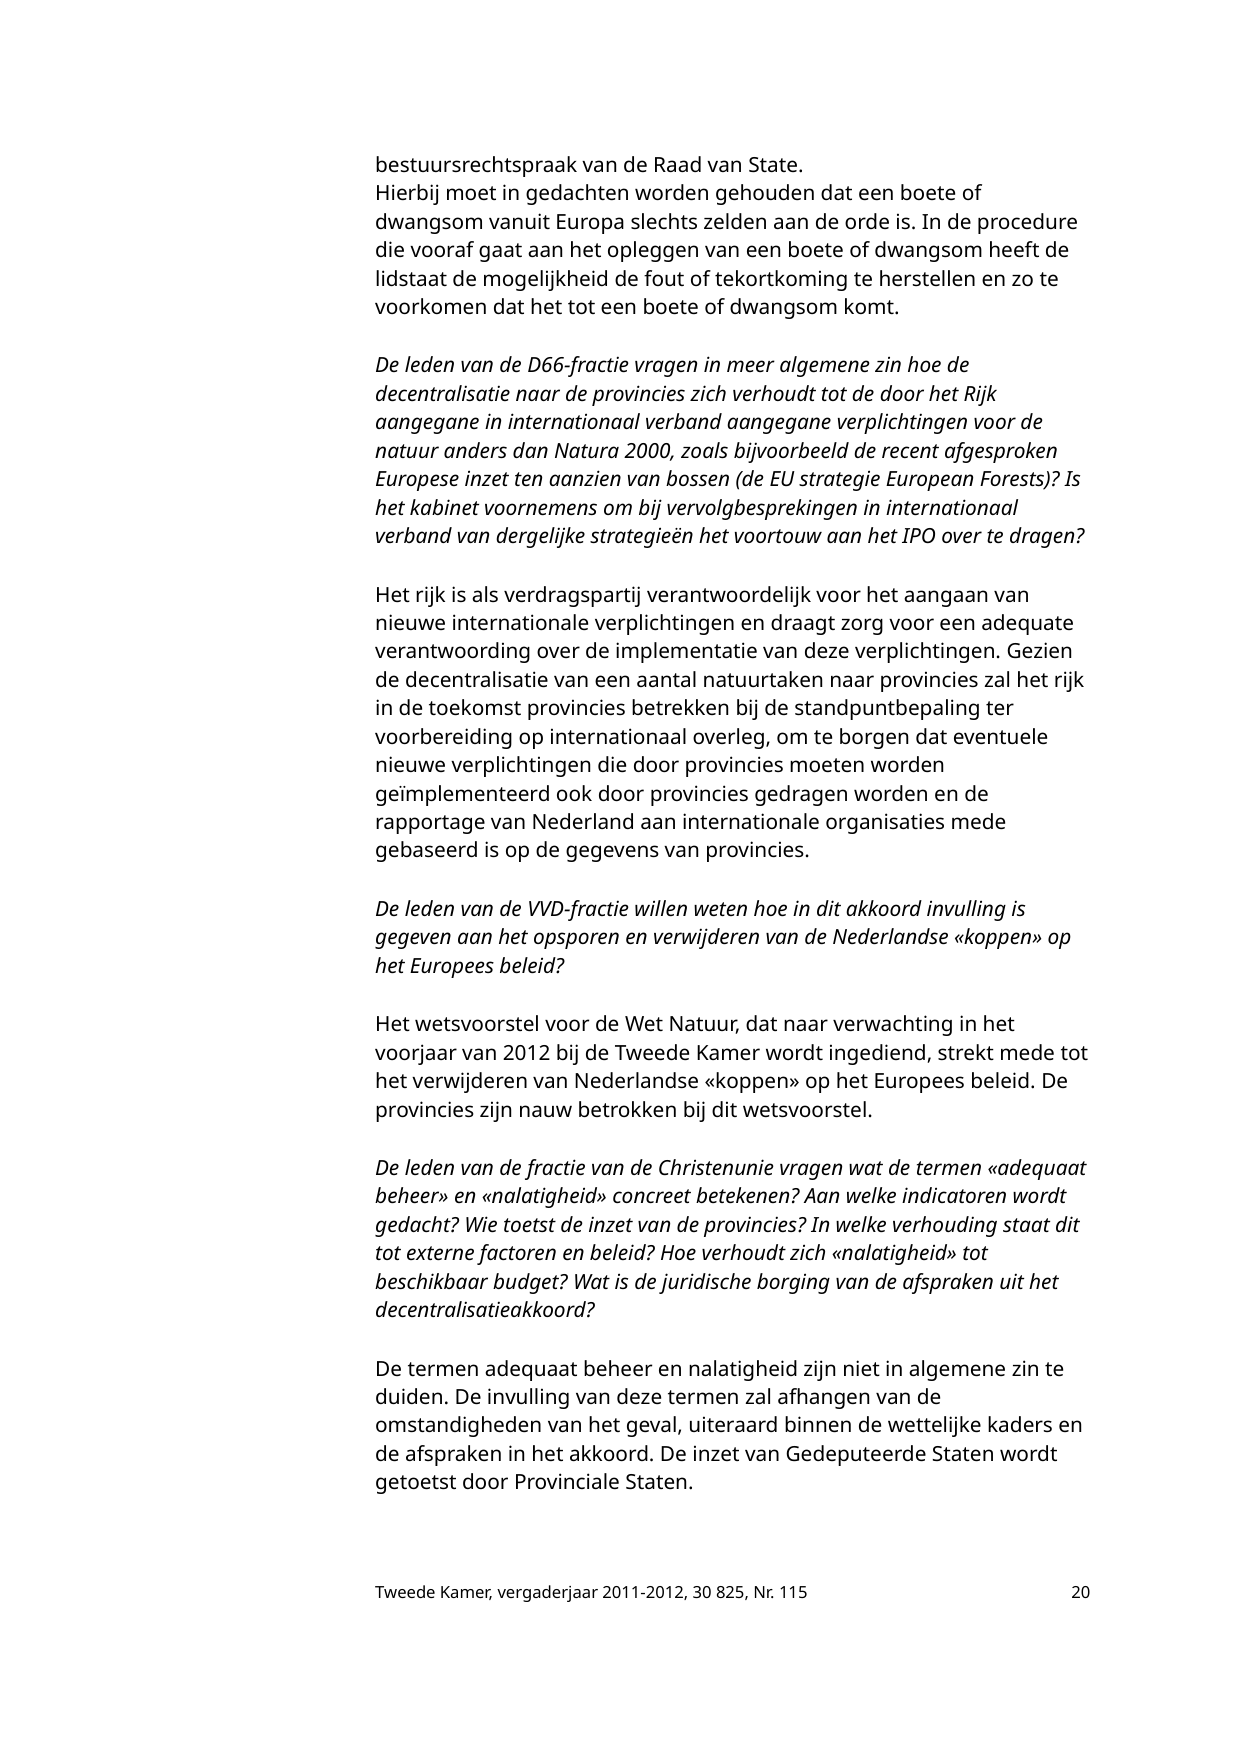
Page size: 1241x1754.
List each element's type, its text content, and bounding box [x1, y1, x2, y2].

text Het wetsvoorstel voor de Wet Natuur, dat naar verwachting in het voorjaar van 2012 bij de Tweede Kamer wordt ingediend, strekt mede tot het verwijderen van Nederlandse «koppen» op het Europees beleid. De provincies zijn nauw betrokken bij dit wetsvoorstel. [375, 1009, 1090, 1123]
text Het rijk is als verdragspartij verantwoordelijk voor het aangaan van nieuwe internationale verplichtingen en draagt zorg voor een adequate verantwoording over de implementatie van deze verplichtingen. Gezien de decentralisatie van een aantal natuurtaken naar provincies zal het rijk in de toekomst provincies betrekken bij de standpuntbepaling ter voorbereiding op internationaal overleg, om te borgen dat eventuele nieuwe verplichtingen die door provincies moeten worden geïmplementeerd ook door provincies gedragen worden en de rapportage van Nederland aan internationale organisaties mede gebaseerd is op de gegevens van provincies. [375, 580, 1090, 864]
text bestuursrechtspraak van de Raad van State. [375, 150, 1090, 178]
text De termen adequaat beheer en nalatigheid zijn niet in algemene zin te duiden. De invulling van deze termen zal afhangen van de omstandigheden van het geval, uiteraard binnen de wettelijke kaders en de afspraken in het akkoord. De inzet van Gedeputeerde Staten wordt getoetst door Provinciale Staten. [375, 1354, 1090, 1496]
text De leden van de D66-fractie vragen in meer algemene zin hoe de decentralisatie naar de provincies zich verhoudt tot de door het Rijk aangegane in internationaal verband aangegane verplichtingen voor de natuur anders dan Natura 2000, zoals bijvoorbeeld de recent afgesproken Europese inzet ten aanzien van bossen (de EU strategie European Forests)? Is het kabinet voornemens om bij vervolgbesprekingen in internationaal verband van dergelijke strategieën het voortouw aan het IPO over te dragen? [375, 351, 1090, 550]
text De leden van de VVD-fractie willen weten hoe in dit akkoord invulling is gegeven aan het opsporen en verwijderen van de Nederlandse «koppen» op het Europees beleid? [375, 894, 1090, 979]
text Hierbij moet in gedachten worden gehouden dat een boete of dwangsom vanuit Europa slechts zelden aan de orde is. In de procedure die vooraf gaat aan het opleggen van een boete of dwangsom heeft de lidstaat de mogelijkheid de fout of tekortkoming te herstellen en zo te voorkomen dat het tot een boete of dwangsom komt. [375, 178, 1090, 321]
text De leden van de fractie van de Christenunie vragen wat de termen «adequaat beheer» en «nalatigheid» concreet betekenen? Aan welke indicatoren wordt gedacht? Wie toetst de inzet van de provincies? In welke verhouding staat dit tot externe factoren en beleid? Hoe verhoudt zich «nalatigheid» tot beschikbaar budget? Wat is de juridische borging van de afspraken uit het decentralisatieakkoord? [375, 1153, 1090, 1324]
